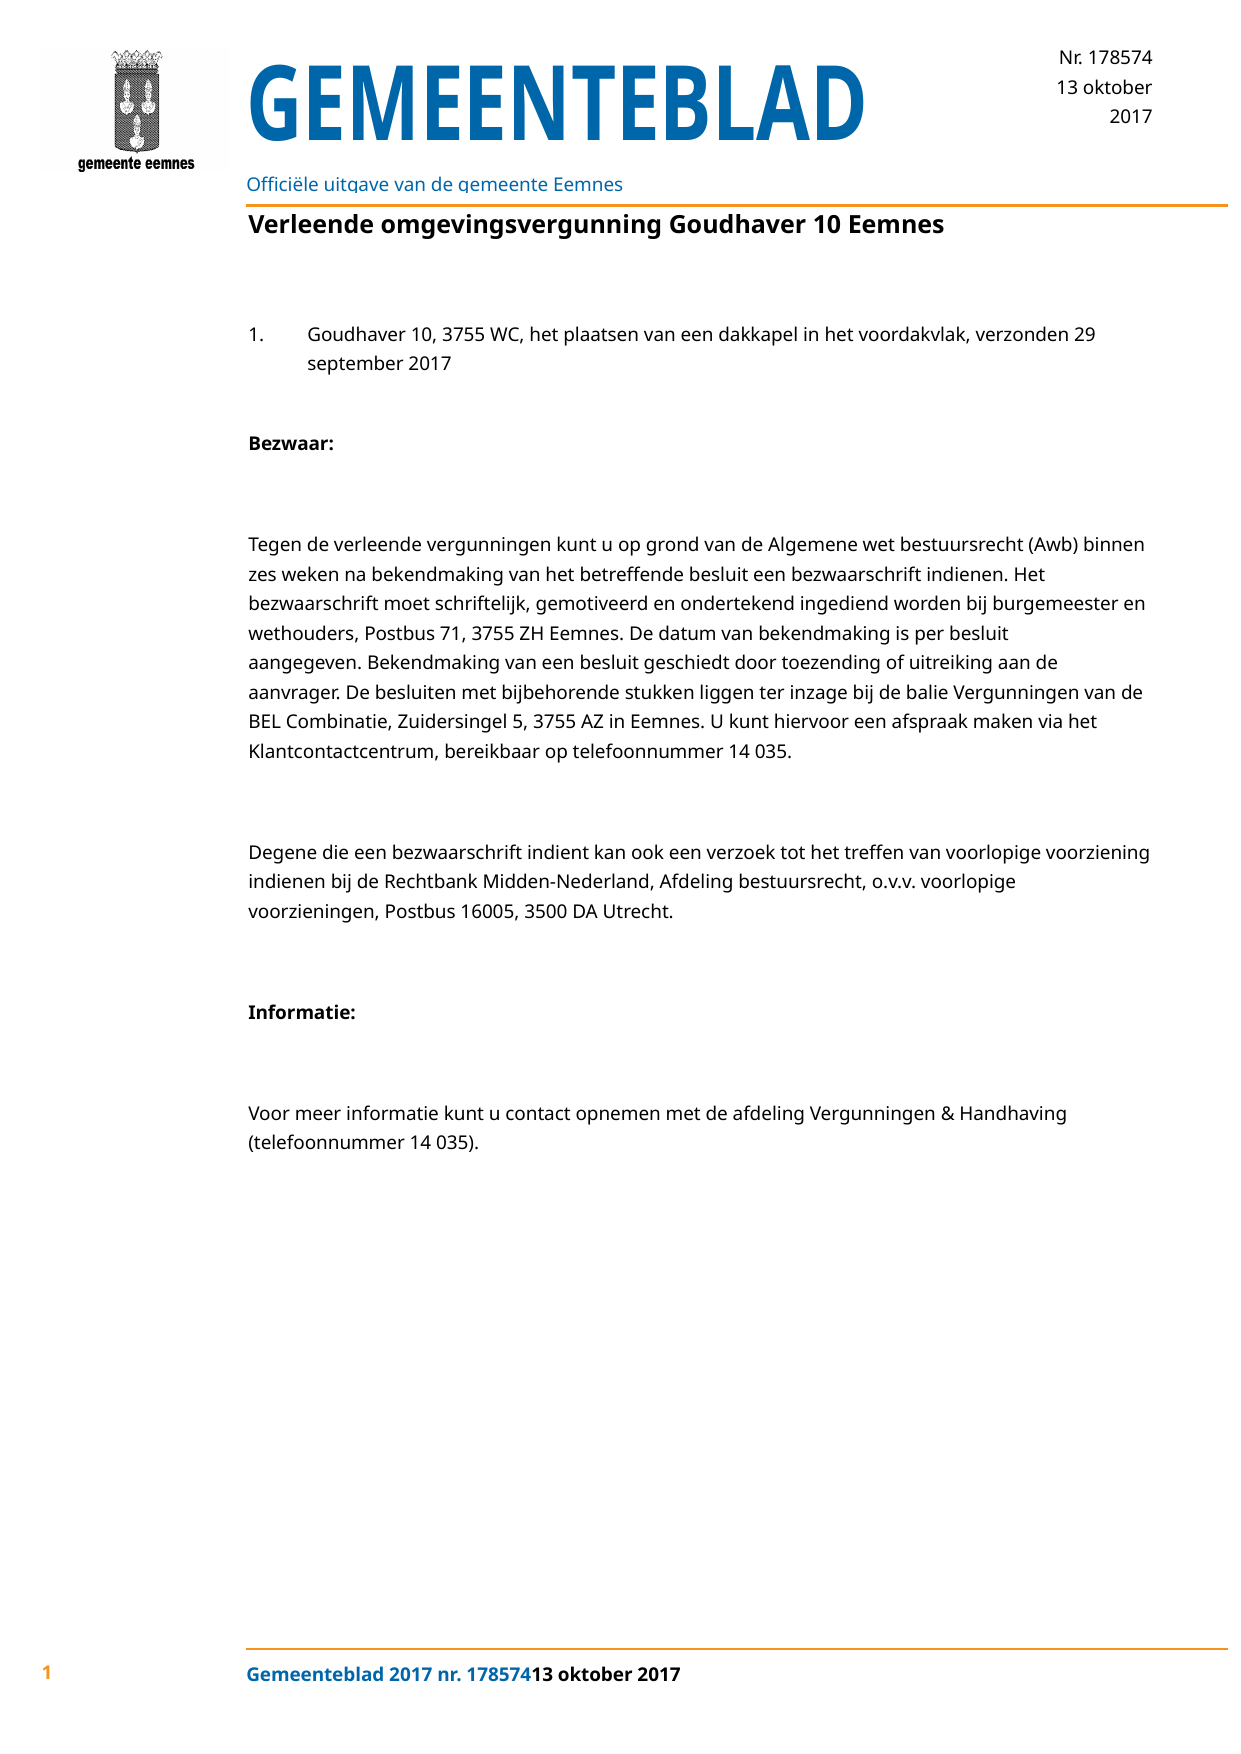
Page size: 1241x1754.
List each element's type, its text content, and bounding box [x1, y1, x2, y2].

text Degene die een bezwaarschrift indient kan ook een verzoek tot het treffen van voorlopige voorziening indienen bij de Rechtbank Midden-Nederland, Afdeling bestuursrecht, o.v.v. voorlopige voorzieningen, Postbus 16005, 3500 DA Utrecht. [248, 839, 1152, 924]
picture [41, 47, 231, 172]
text Informatie: [248, 999, 1152, 1025]
text Verleende omgevingsvergunning Goudhaver 10 Eemnes [248, 207, 1152, 241]
text Tegen de verleende vergunningen kunt u op grond van de Algemene wet bestuursrecht (Awb) binnen zes weken na bekendmaking van het betreffende besluit een bezwaarschrift indienen. Het bezwaarschrift moet schriftelijk, gemotiveerd en ondertekend ingediend worden bij burgemeester en wethouders, Postbus 71, 3755 ZH Eemnes. De datum van bekendmaking is per besluit aangegeven. Bekendmaking van een besluit geschiedt door toezending of uitreiking aan de aanvrager. De besluiten met bijbehorende stukken liggen ter inzage bij de balie Vergunningen van de BEL Combinatie, Zuidersingel 5, 3755 AZ in Eemnes. U kunt hiervoor een afspraak maken via het Klantcontactcentrum, bereikbaar op telefoonnummer 14 035. [248, 531, 1152, 764]
text Bezwaar: [248, 430, 1152, 456]
list Goudhaver 10, 3755 WC, het plaatsen van een dakkapel in het voordakvlak, verzonden 29 september 2017 [248, 321, 1152, 376]
text Voor meer informatie kunt u contact opnemen met de afdeling Vergunningen & Handhaving (telefoonnummer 14 035). [248, 1100, 1152, 1155]
